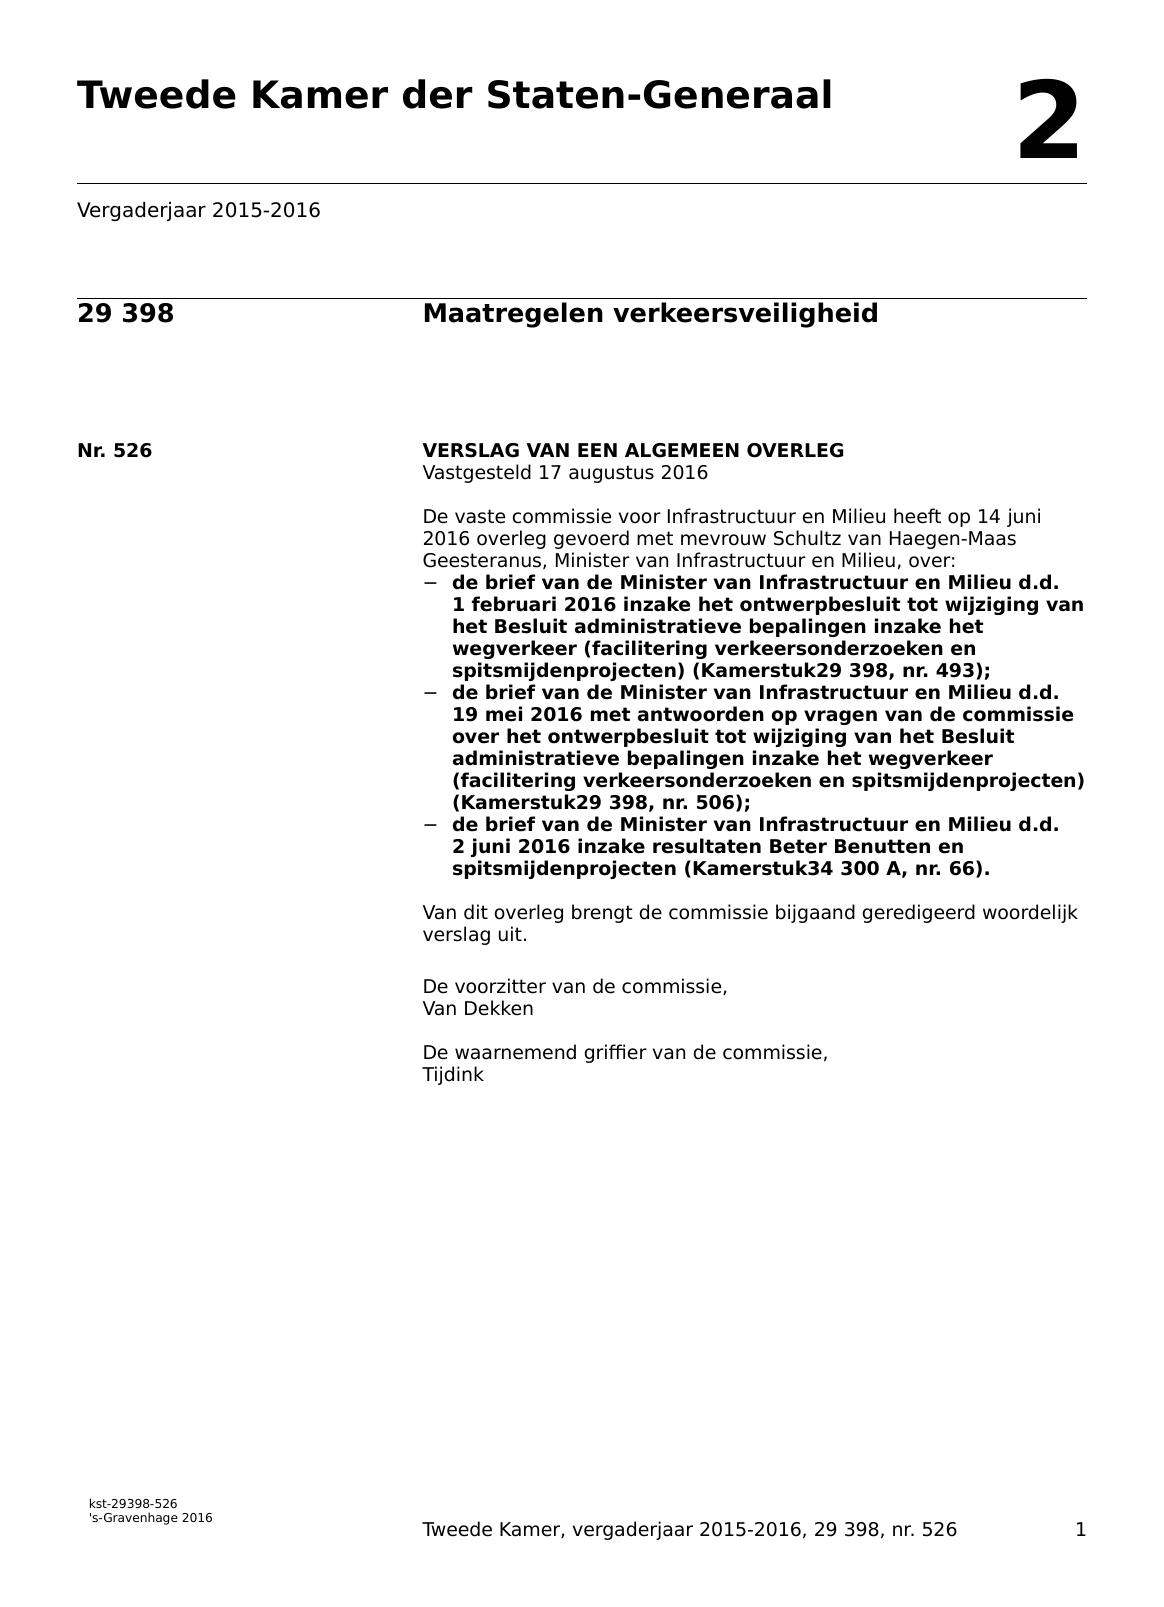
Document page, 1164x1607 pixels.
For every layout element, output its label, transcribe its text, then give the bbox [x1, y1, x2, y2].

text − de brief van de Minister van Infrastructuur en Milieu d.d. 19 mei 2016 met antwoorden op vragen van de commissie over het ontwerpbesluit tot wijziging van het Besluit administratieve bepalingen inzake het wegverkeer (facilitering verkeersonderzoeken en spitsmijdenprojecten) (Kamerstuk29 398, nr. 506); [422, 682, 1087, 813]
table_header 2 [886, 59, 1087, 183]
table_cell Vergaderjaar 2015-2016 [77, 184, 1087, 298]
text De voorzitter van de commissie, Van Dekken [422, 976, 1087, 1019]
text De vaste commissie voor Infrastructuur en Milieu heeft op 14 juni 2016 overleg gevoerd met mevrouw Schultz van Haegen-Maas Geesteranus, Minister van Infrastructuur en Milieu, over: [422, 506, 1087, 572]
subtitle 29 398 Maatregelen verkeersveiligheid [77, 299, 1087, 329]
text kst-29398-526 [88, 1497, 323, 1511]
text Van dit overleg brengt de commissie bijgaand geredigeerd woordelijk verslag uit. [422, 902, 1087, 946]
text − de brief van de Minister van Infrastructuur en Milieu d.d. 1 februari 2016 inzake het ontwerpbesluit tot wijziging van het Besluit administratieve bepalingen inzake het wegverkeer (facilitering verkeersonderzoeken en spitsmijdenprojecten) (Kamerstuk29 398, nr. 493); [422, 572, 1087, 682]
subtitle Nr. 526 VERSLAG VAN EEN ALGEMEEN OVERLEG [77, 440, 1087, 462]
text Vastgesteld 17 augustus 2016 [422, 462, 1087, 484]
text − de brief van de Minister van Infrastructuur en Milieu d.d. 2 juni 2016 inzake resultaten Beter Benutten en spitsmijdenprojecten (Kamerstuk34 300 A, nr. 66). [422, 813, 1087, 879]
table_header Tweede Kamer der Staten-Generaal [77, 59, 886, 183]
text 's-Gravenhage 2016 [88, 1511, 323, 1525]
text De waarnemend griffier van de commissie, Tijdink [422, 1042, 1087, 1086]
